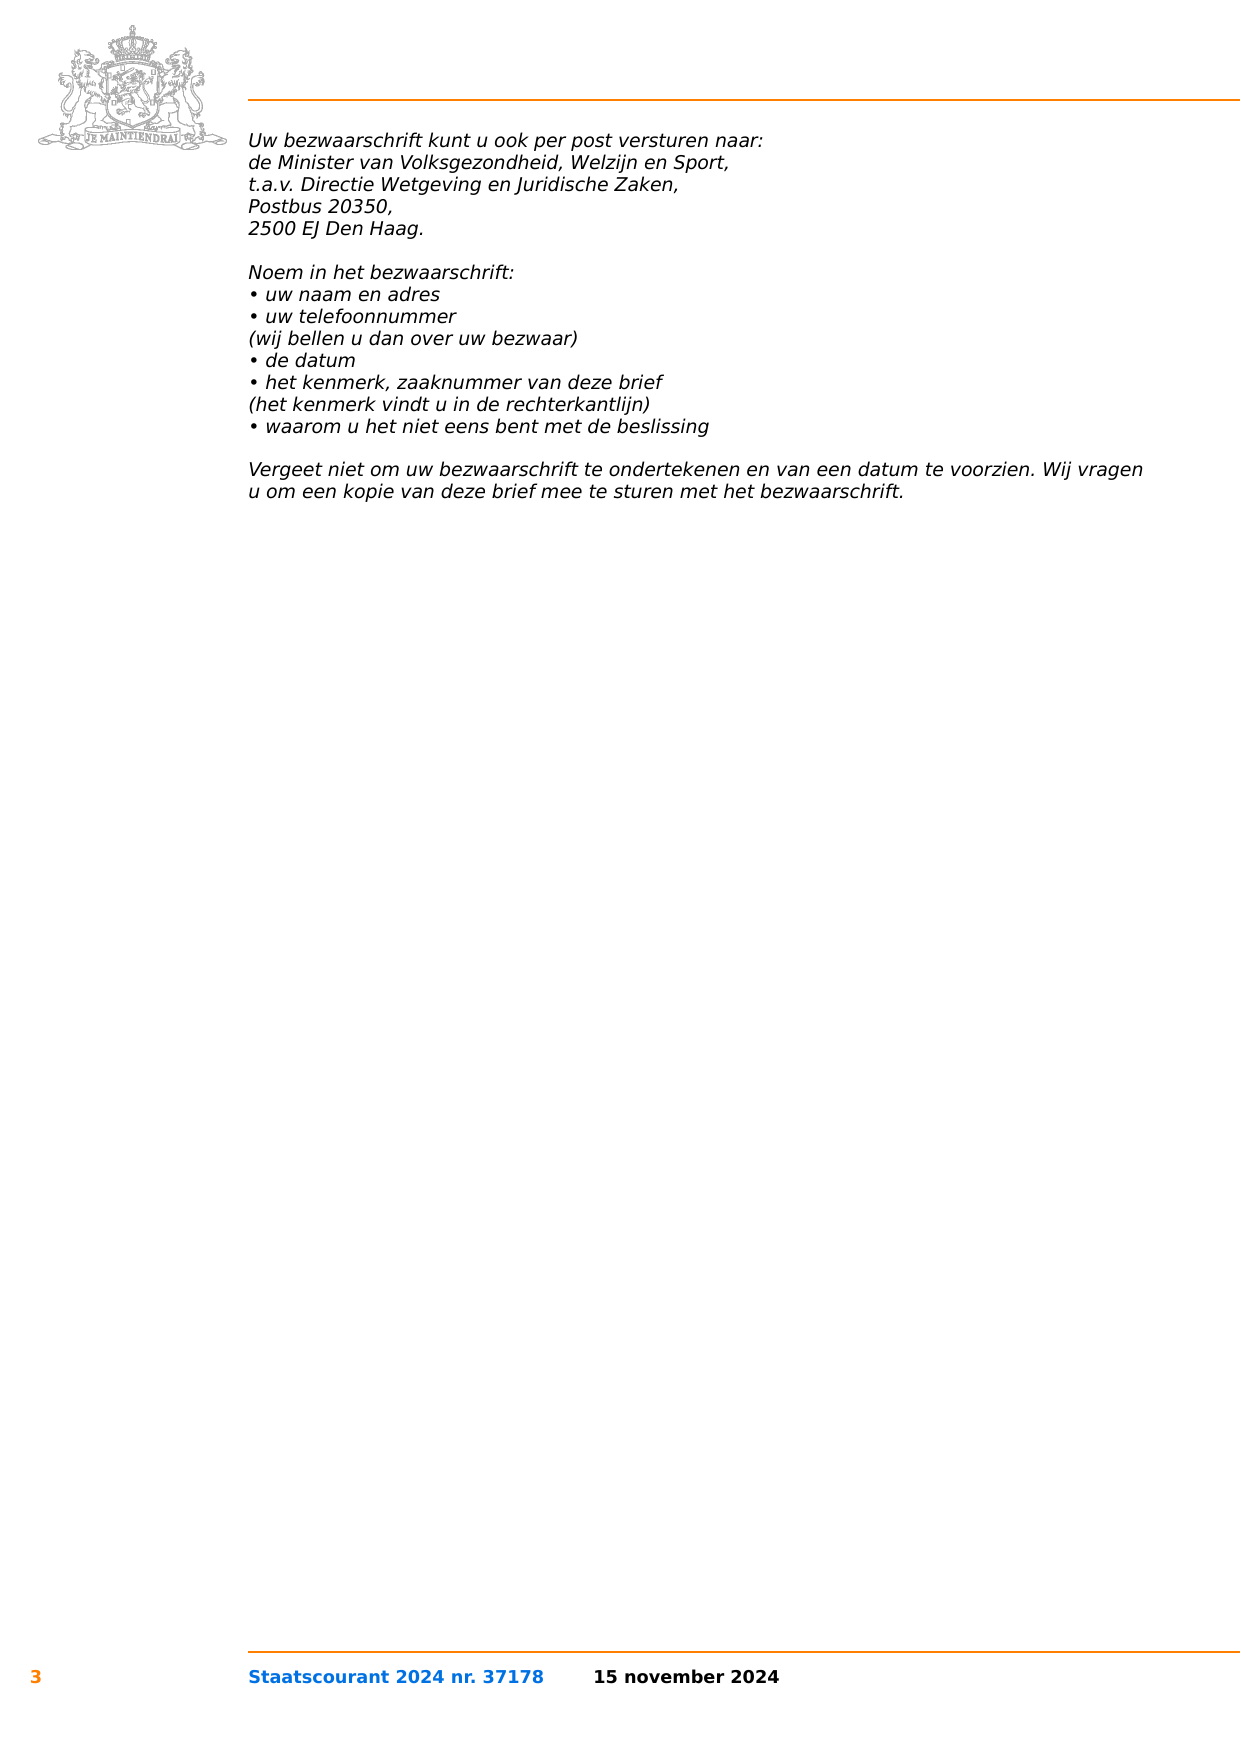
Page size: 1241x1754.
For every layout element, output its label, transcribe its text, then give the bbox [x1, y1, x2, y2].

text • uw naam en adres [248, 284, 1163, 306]
text Vergeet niet om uw bezwaarschrift te ondertekenen en van een datum te voorzien. Wij vragen u om een kopie van deze brief mee te sturen met het bezwaarschrift. [248, 459, 1163, 503]
text (wij bellen u dan over uw bezwaar) [248, 328, 1163, 349]
text • uw telefoonnummer [248, 306, 1163, 328]
text Postbus 20350, [248, 196, 1163, 218]
text • de datum [248, 349, 1163, 372]
text 2500 EJ Den Haag. [248, 218, 1163, 240]
text • waarom u het niet eens bent met de beslissing [248, 416, 1163, 437]
text (het kenmerk vindt u in de rechterkantlijn) [248, 393, 1163, 416]
text t.a.v. Directie Wetgeving en Juridische Zaken, [248, 174, 1163, 196]
text • het kenmerk, zaaknummer van deze brief [248, 372, 1163, 393]
text Noem in het bezwaarschrift: [248, 262, 1163, 284]
text de Minister van Volksgezondheid, Welzijn en Sport, [248, 152, 1163, 174]
text Uw bezwaarschrift kunt u ook per post versturen naar: [248, 130, 1163, 152]
picture [38, 25, 227, 150]
